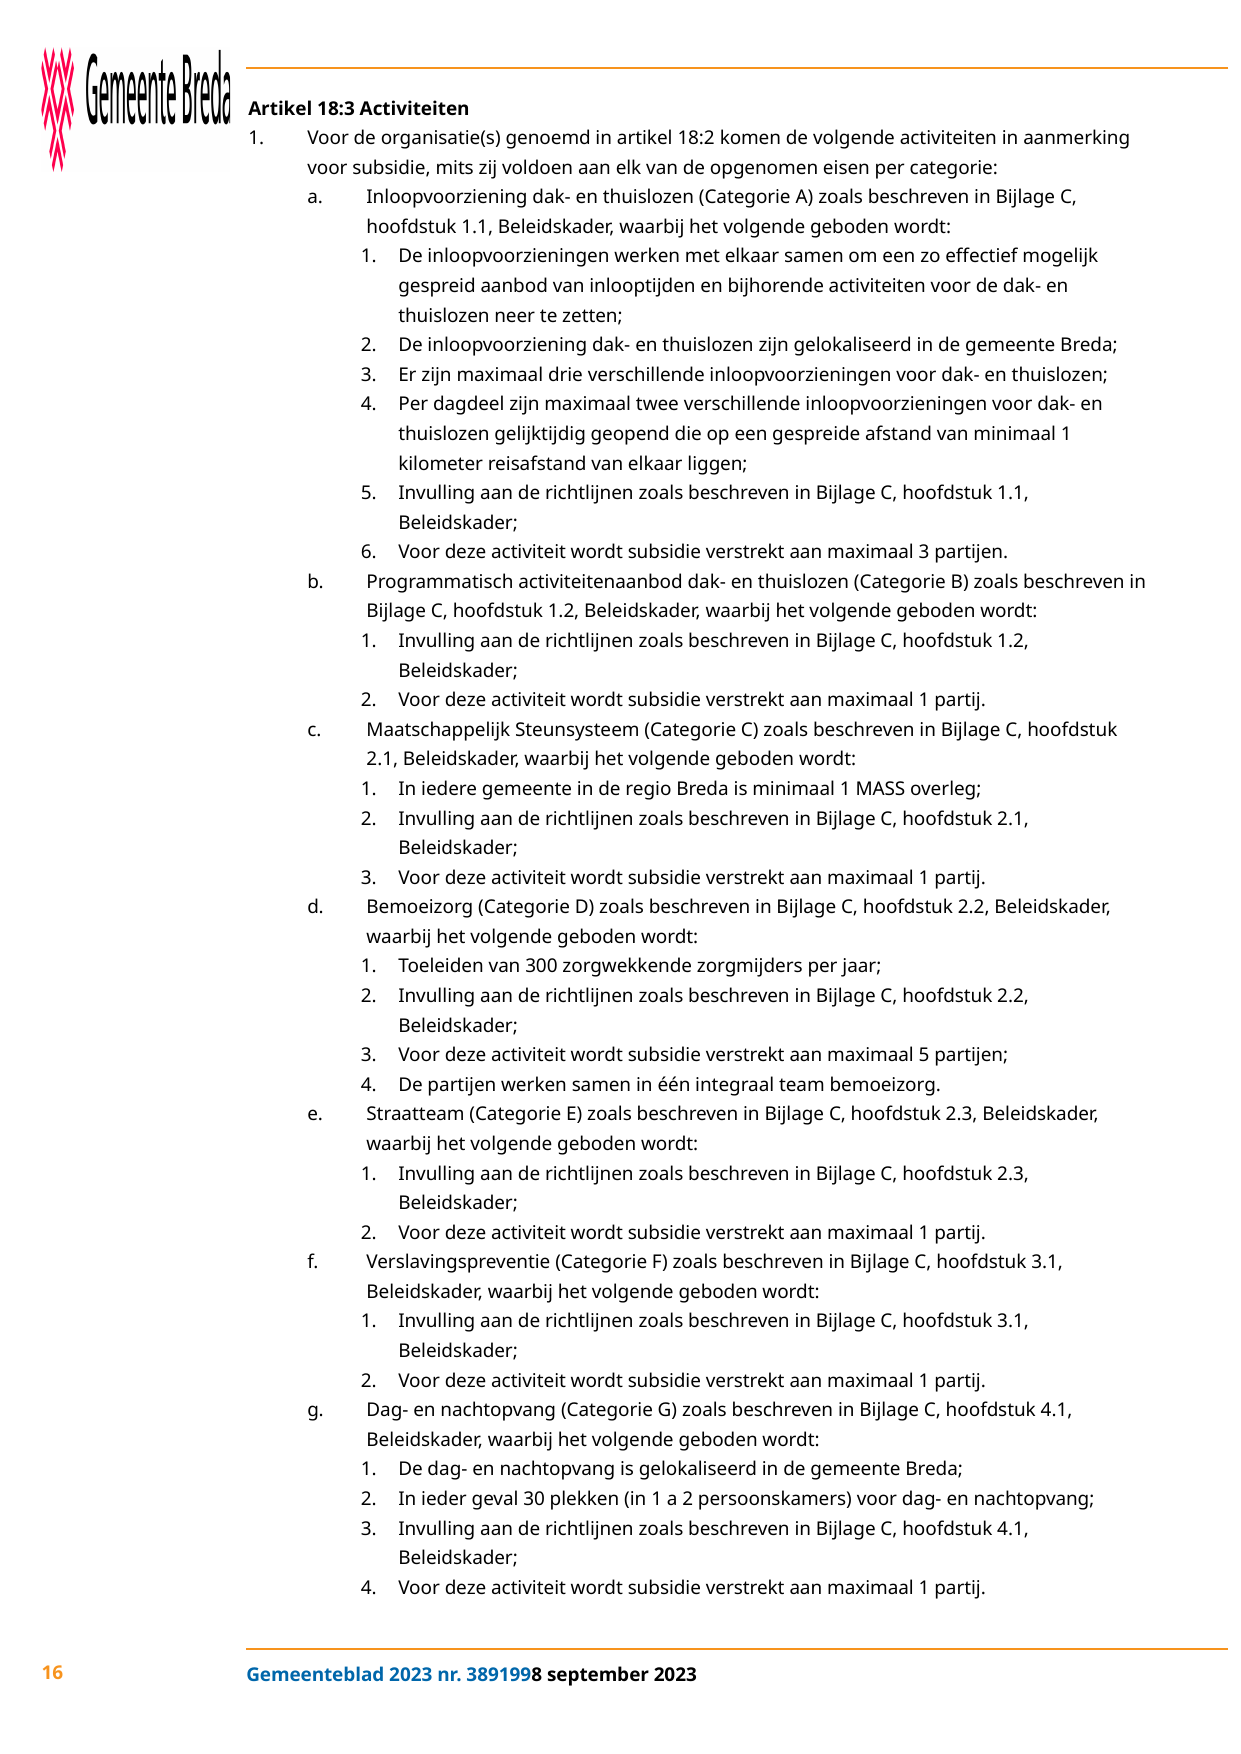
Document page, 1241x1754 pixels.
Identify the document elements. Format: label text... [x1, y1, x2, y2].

list Voor deze activiteit wordt subsidie verstrekt aan maximaal 1 partij. [361, 1367, 1152, 1393]
list Invulling aan de richtlijnen zoals beschreven in Bijlage C, hoofdstuk 2.3, Beleidskader; [361, 1160, 1152, 1215]
list De partijen werken samen in één integraal team bemoeizorg. [361, 1071, 1152, 1097]
list Maatschappelijk Steunsysteem (Categorie C) zoals beschreven in Bijlage C, hoofdstuk 2.1, Beleidskader, waarbij het volgende geboden wordt: [307, 716, 1152, 771]
list Er zijn maximaal drie verschillende inloopvoorzieningen voor dak- en thuislozen; [361, 361, 1152, 387]
list De inloopvoorzieningen werken met elkaar samen om een zo effectief mogelijk gespreid aanbod van inlooptijden en bijhorende activiteiten voor de dak- en thuislozen neer te zetten; [361, 243, 1152, 328]
list Invulling aan de richtlijnen zoals beschreven in Bijlage C, hoofdstuk 1.2, Beleidskader; [361, 627, 1152, 683]
list Inloopvoorziening dak- en thuislozen (Categorie A) zoals beschreven in Bijlage C, hoofdstuk 1.1, Beleidskader, waarbij het volgende geboden wordt: [307, 183, 1152, 239]
list Toeleiden van 300 zorgwekkende zorgmijders per jaar; [361, 953, 1152, 978]
list Voor deze activiteit wordt subsidie verstrekt aan maximaal 1 partij. [361, 864, 1152, 890]
list Voor deze activiteit wordt subsidie verstrekt aan maximaal 1 partij. [361, 1219, 1152, 1245]
list Voor deze activiteit wordt subsidie verstrekt aan maximaal 1 partij. [361, 1574, 1152, 1600]
list Dag- en nachtopvang (Categorie G) zoals beschreven in Bijlage C, hoofdstuk 4.1, Beleidskader, waarbij het volgende geboden wordt: [307, 1396, 1152, 1452]
list Invulling aan de richtlijnen zoals beschreven in Bijlage C, hoofdstuk 2.2, Beleidskader; [361, 982, 1152, 1038]
list De inloopvoorziening dak- en thuislozen zijn gelokaliseerd in de gemeente Breda; [361, 331, 1152, 357]
list Verslavingspreventie (Categorie F) zoals beschreven in Bijlage C, hoofdstuk 3.1, Beleidskader, waarbij het volgende geboden wordt: [307, 1248, 1152, 1304]
list Programmatisch activiteitenaanbod dak- en thuislozen (Categorie B) zoals beschreven in Bijlage C, hoofdstuk 1.2, Beleidskader, waarbij het volgende geboden wordt: [307, 568, 1152, 623]
list Invulling aan de richtlijnen zoals beschreven in Bijlage C, hoofdstuk 1.1, Beleidskader; [361, 479, 1152, 535]
list Per dagdeel zijn maximaal twee verschillende inloopvoorzieningen voor dak- en thuislozen gelijktijdig geopend die op een gespreide afstand van minimaal 1 kilometer reisafstand van elkaar liggen; [361, 391, 1152, 476]
list Straatteam (Categorie E) zoals beschreven in Bijlage C, hoofdstuk 2.3, Beleidskader, waarbij het volgende geboden wordt: [307, 1101, 1152, 1156]
list Bemoeizorg (Categorie D) zoals beschreven in Bijlage C, hoofdstuk 2.2, Beleidskader, waarbij het volgende geboden wordt: [307, 893, 1152, 949]
list Invulling aan de richtlijnen zoals beschreven in Bijlage C, hoofdstuk 3.1, Beleidskader; [361, 1308, 1152, 1363]
list Voor deze activiteit wordt subsidie verstrekt aan maximaal 1 partij. [361, 686, 1152, 712]
text Artikel 18:3 Activiteiten [248, 95, 1152, 121]
list Voor deze activiteit wordt subsidie verstrekt aan maximaal 5 partijen; [361, 1041, 1152, 1067]
list In iedere gemeente in de regio Breda is minimaal 1 MASS overleg; [361, 775, 1152, 801]
list Invulling aan de richtlijnen zoals beschreven in Bijlage C, hoofdstuk 4.1, Beleidskader; [361, 1515, 1152, 1570]
list De dag- en nachtopvang is gelokaliseerd in de gemeente Breda; [361, 1456, 1152, 1481]
list In ieder geval 30 plekken (in 1 a 2 persoonskamers) voor dag- en nachtopvang; [361, 1485, 1152, 1511]
picture [41, 47, 231, 172]
list Invulling aan de richtlijnen zoals beschreven in Bijlage C, hoofdstuk 2.1, Beleidskader; [361, 805, 1152, 860]
list Voor de organisatie(s) genoemd in artikel 18:2 komen de volgende activiteiten in aanmerking voor subsidie, mits zij voldoen aan elk van de opgenomen eisen per categorie: [248, 124, 1152, 180]
list Voor deze activiteit wordt subsidie verstrekt aan maximaal 3 partijen. [361, 538, 1152, 564]
